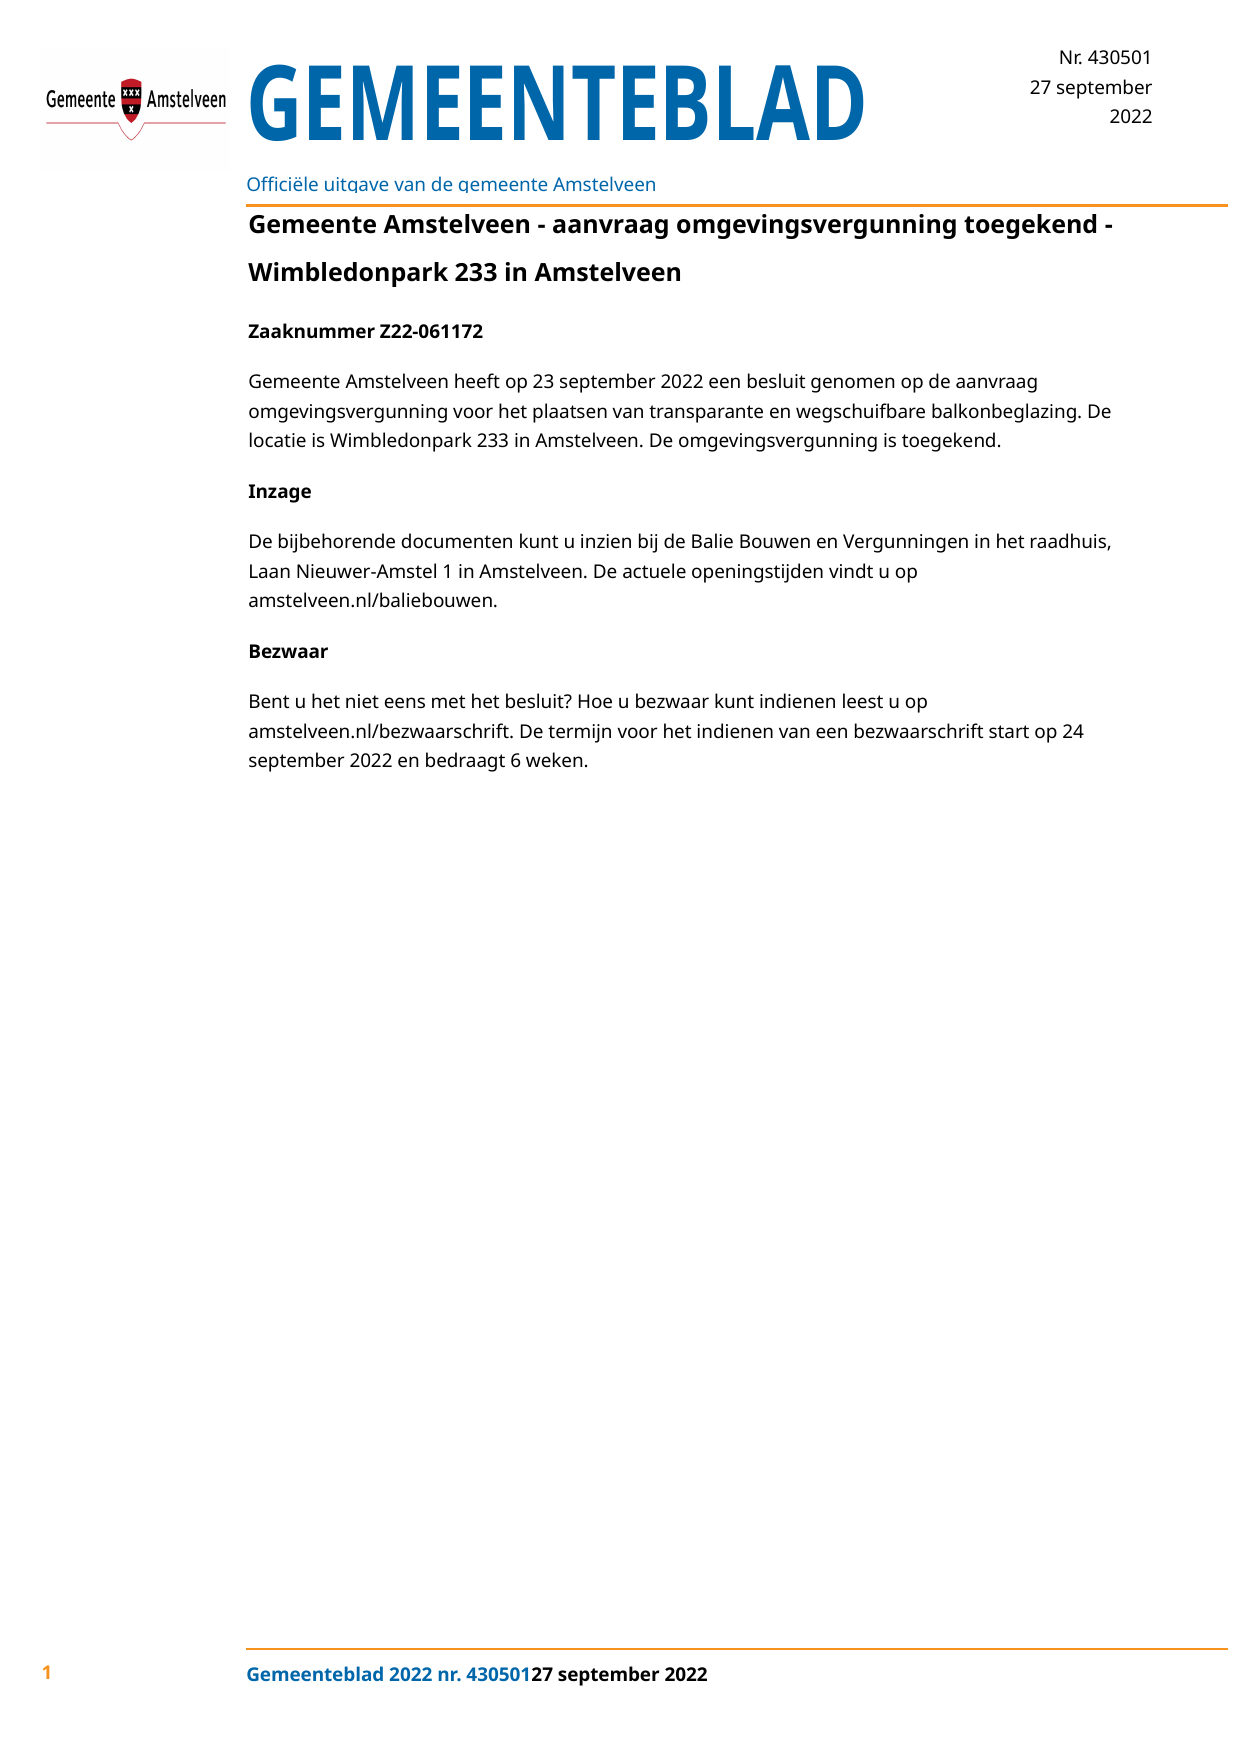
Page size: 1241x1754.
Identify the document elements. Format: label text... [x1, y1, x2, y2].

text Gemeente Amstelveen - aanvraag omgevingsvergunning toegekend - Wimbledonpark 233 in Amstelveen [248, 207, 1152, 288]
text Zaaknummer Z22-061172 [248, 318, 1152, 344]
text Bezwaar [248, 638, 1152, 664]
text Bent u het niet eens met het besluit? Hoe u bezwaar kunt indienen leest u op amstelveen.nl/bezwaarschrift. De termijn voor het indienen van een bezwaarschrift start op 24 september 2022 en bedraagt 6 weken. [248, 688, 1152, 773]
text De bijbehorende documenten kunt u inzien bij de Balie Bouwen en Vergunningen in het raadhuis, Laan Nieuwer-Amstel 1 in Amstelveen. De actuele openingstijden vindt u op amstelveen.nl/baliebouwen. [248, 528, 1152, 613]
text Inzage [248, 478, 1152, 504]
picture [41, 47, 231, 172]
text Gemeente Amstelveen heeft op 23 september 2022 een besluit genomen op de aanvraag omgevingsvergunning voor het plaatsen van transparante en wegschuifbare balkonbeglazing. De locatie is Wimbledonpark 233 in Amstelveen. De omgevingsvergunning is toegekend. [248, 368, 1152, 453]
